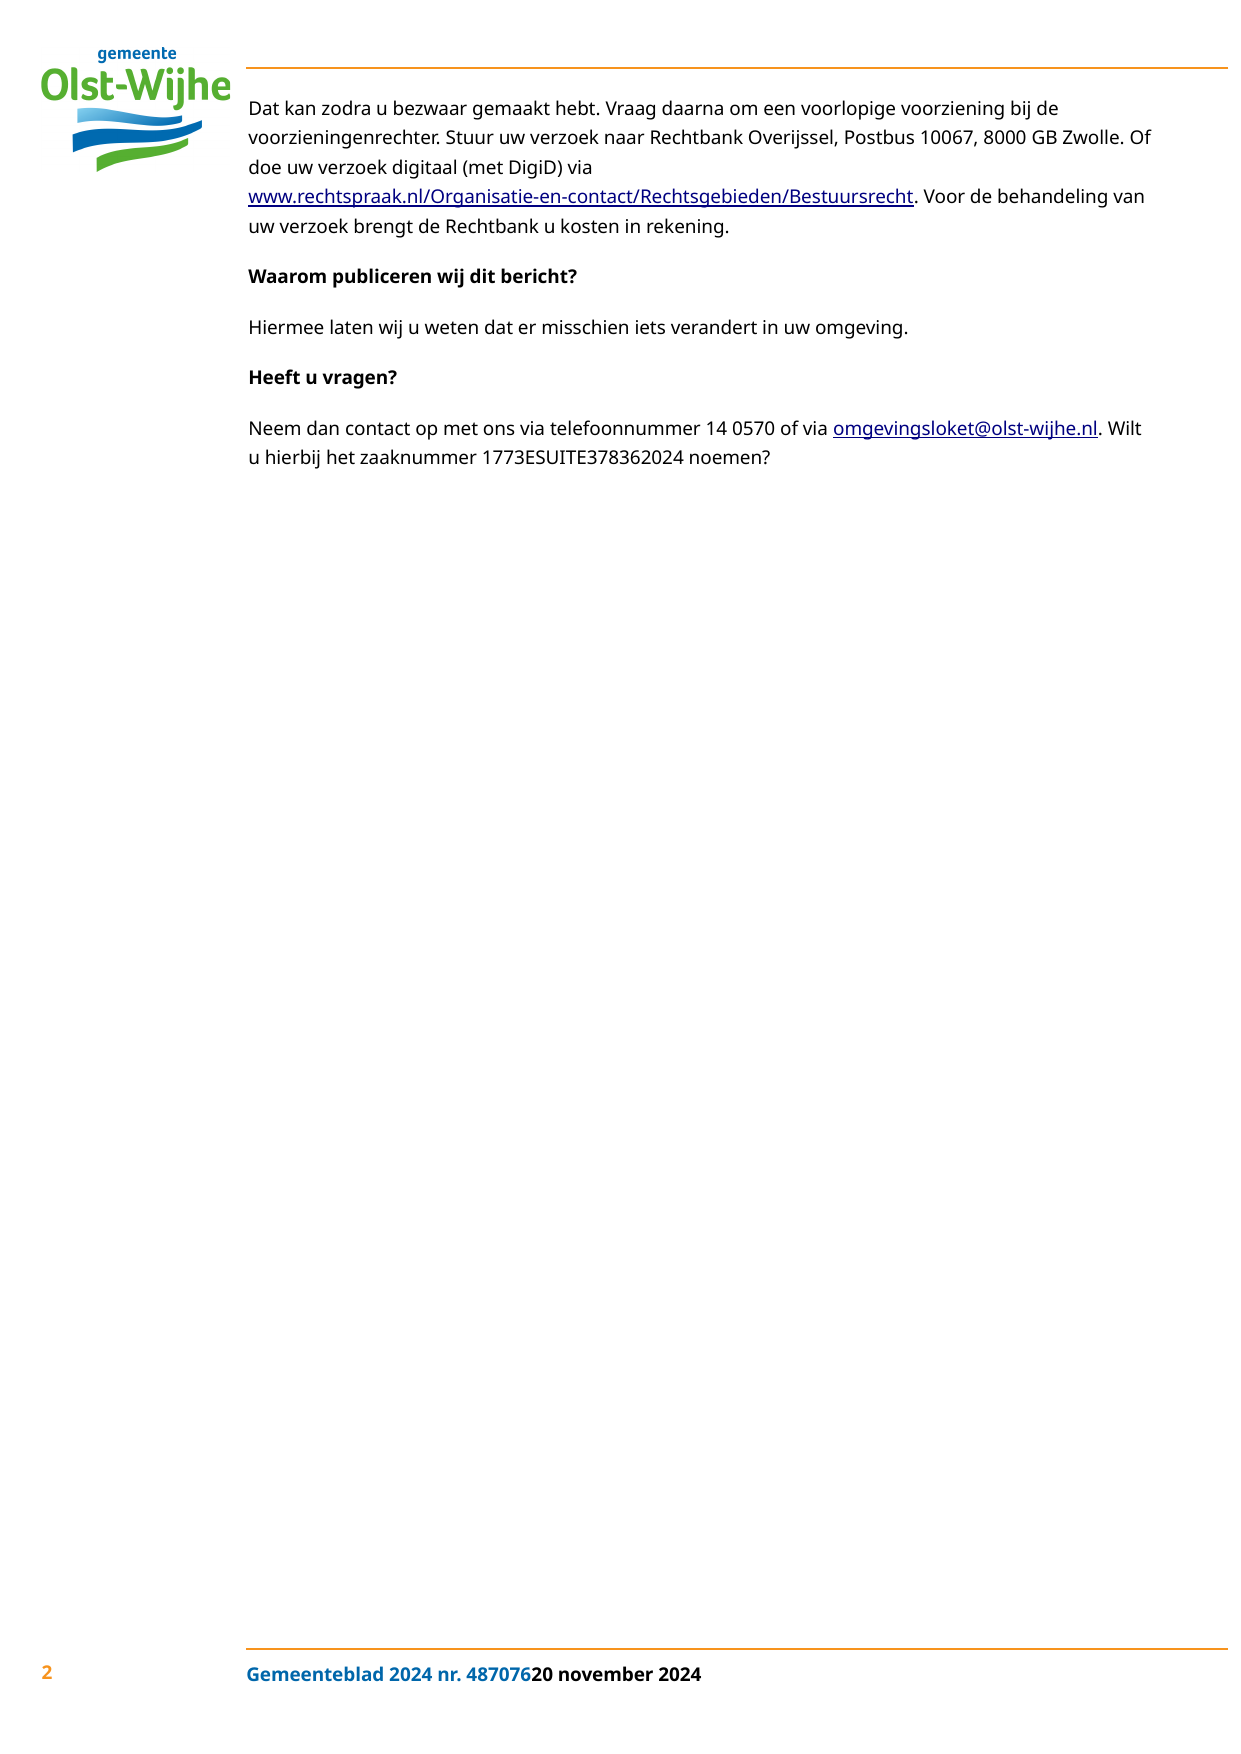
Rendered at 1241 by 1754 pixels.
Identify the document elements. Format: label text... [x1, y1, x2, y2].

text Heeft u vragen? [248, 364, 1152, 390]
text Dat kan zodra u bezwaar gemaakt hebt. Vraag daarna om een voorlopige voorziening bij de voorzieningenrechter. Stuur uw verzoek naar Rechtbank Overijssel, Postbus 10067, 8000 GB Zwolle. Of doe uw verzoek digitaal (met DigiD) via www.rechtspraak.nl/Organisatie-en-contact/Rechtsgebieden/Bestuursrecht. Voor de behandeling van uw verzoek brengt de Rechtbank u kosten in rekening. [248, 95, 1152, 239]
text Neem dan contact op met ons via telefoonnummer 14 0570 of via omgevingsloket@olst-wijhe.nl. Wilt u hierbij het zaaknummer 1773ESUITE378362024 noemen? [248, 415, 1152, 470]
text Waarom publiceren wij dit bericht? [248, 263, 1152, 289]
picture [41, 47, 231, 172]
text Hiermee laten wij u weten dat er misschien iets verandert in uw omgeving. [248, 314, 1152, 340]
